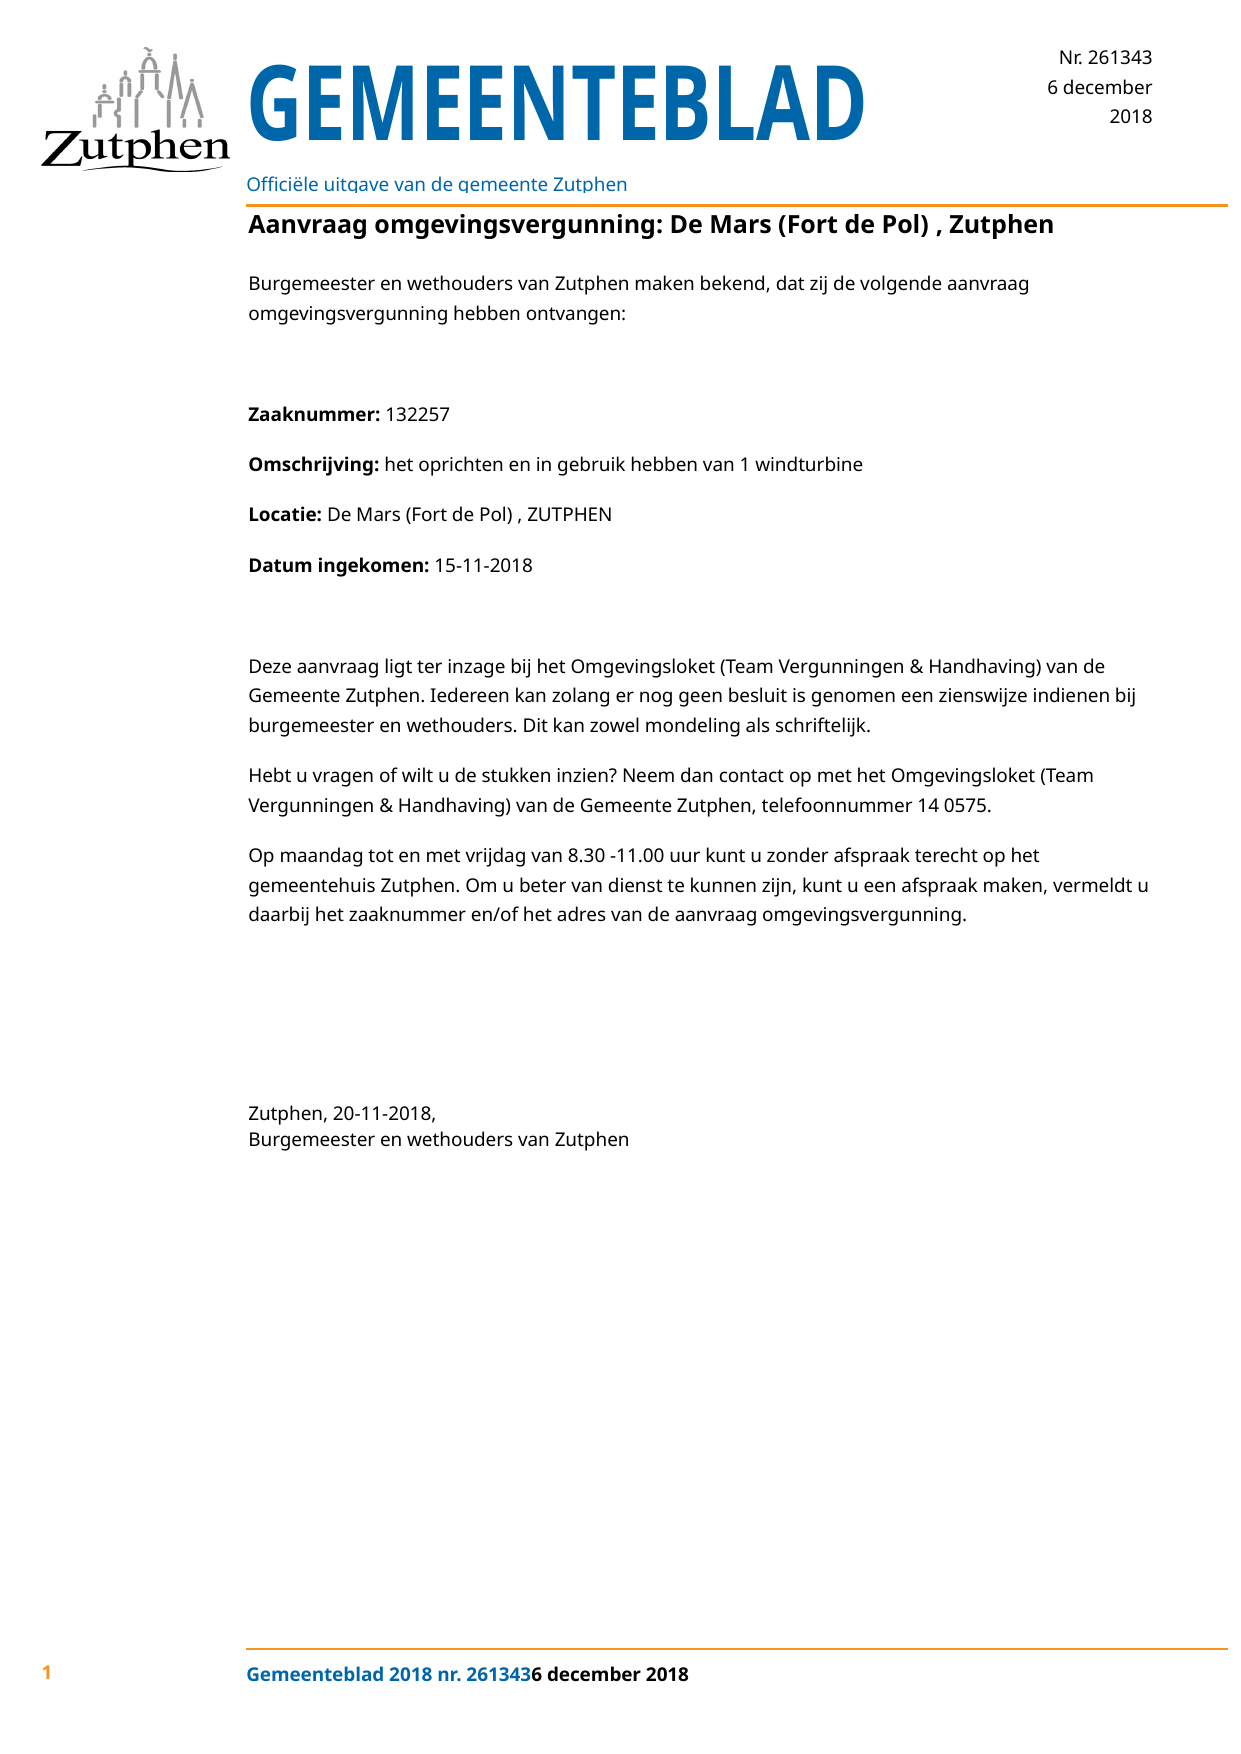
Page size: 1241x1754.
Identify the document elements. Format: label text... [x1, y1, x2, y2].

text Hebt u vragen of wilt u de stukken inzien? Neem dan contact op met het Omgevingsloket (Team Vergunningen & Handhaving) van de Gemeente Zutphen, telefoonnummer 14 0575. [248, 762, 1152, 818]
text Aanvraag omgevingsvergunning: De Mars (Fort de Pol) , Zutphen [248, 207, 1152, 241]
text Zaaknummer: 132257 [248, 401, 1152, 426]
text Locatie: De Mars (Fort de Pol) , ZUTPHEN [248, 502, 1152, 527]
picture [41, 47, 231, 172]
text Datum ingekomen: 15-11-2018 [248, 552, 1152, 578]
text Zutphen, 20-11-2018, [248, 1101, 1152, 1126]
text Burgemeester en wethouders van Zutphen [248, 1126, 1152, 1152]
text Op maandag tot en met vrijdag van 8.30 -11.00 uur kunt u zonder afspraak terecht op het gemeentehuis Zutphen. Om u beter van dienst te kunnen zijn, kunt u een afspraak maken, vermeldt u daarbij het zaaknummer en/of het adres van de aanvraag omgevingsvergunning. [248, 842, 1152, 927]
text Deze aanvraag ligt ter inzage bij het Omgevingsloket (Team Vergunningen & Handhaving) van de Gemeente Zutphen. Iedereen kan zolang er nog geen besluit is genomen een zienswijze indienen bij burgemeester en wethouders. Dit kan zowel mondeling als schriftelijk. [248, 653, 1152, 738]
text Omschrijving: het oprichten en in gebruik hebben van 1 windturbine [248, 451, 1152, 477]
text Burgemeester en wethouders van Zutphen maken bekend, dat zij de volgende aanvraag omgevingsvergunning hebben ontvangen: [248, 270, 1152, 326]
